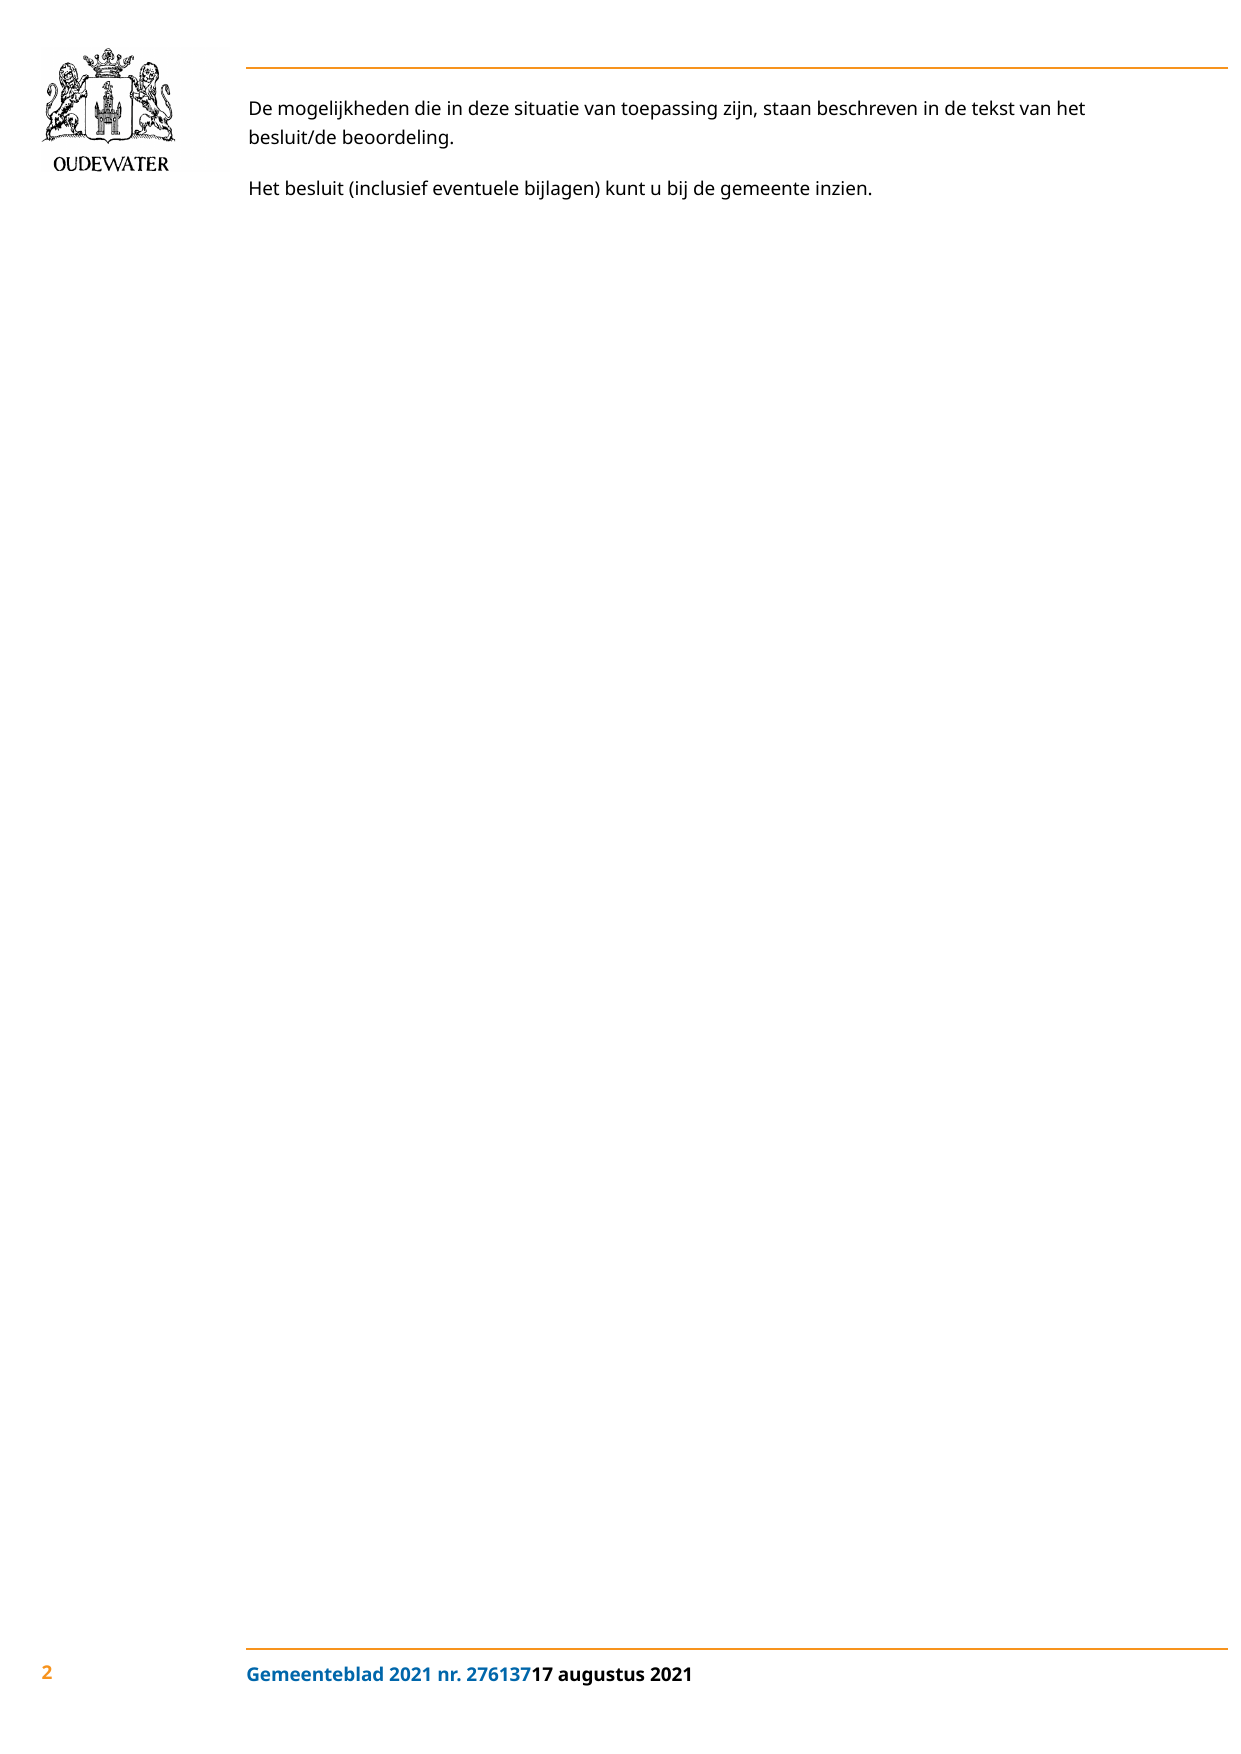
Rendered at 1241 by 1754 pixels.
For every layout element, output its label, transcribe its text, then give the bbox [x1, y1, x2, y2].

text De mogelijkheden die in deze situatie van toepassing zijn, staan beschreven in de tekst van het besluit/de beoordeling. [248, 95, 1152, 150]
text Het besluit (inclusief eventuele bijlagen) kunt u bij de gemeente inzien. [248, 175, 1152, 201]
picture [41, 47, 231, 172]
